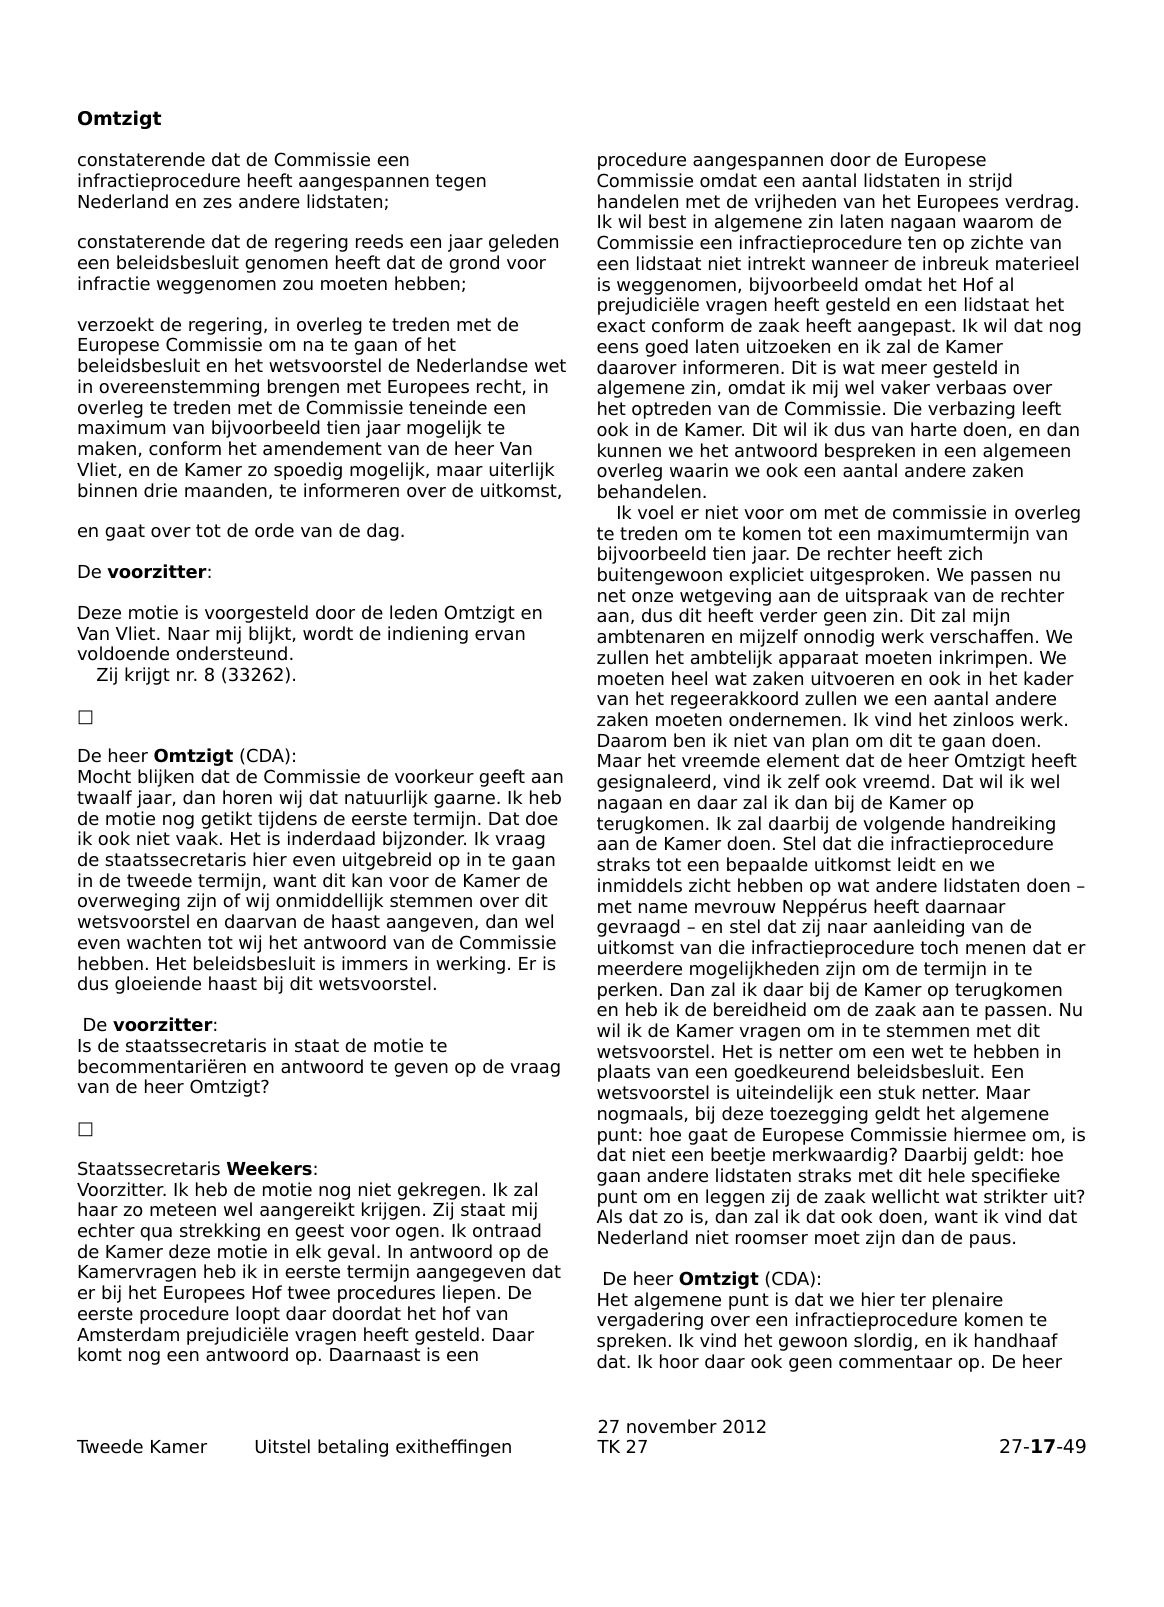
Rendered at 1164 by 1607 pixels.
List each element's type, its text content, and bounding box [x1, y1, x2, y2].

text verzoekt de regering, in overleg te treden met de Europese Commissie om na te gaan of het beleidsbesluit en het wetsvoorstel de Nederlandse wet in overeenstemming brengen met Europees recht, in overleg te treden met de Commissie teneinde een maximum van bijvoorbeeld tien jaar mogelijk te maken, conform het amendement van de heer Van Vliet, en de Kamer zo spoedig mogelijk, maar uiterlijk binnen drie maanden, te informeren over de uitkomst, [77, 314, 567, 501]
text Zij krijgt nr. 8 (33262). [77, 665, 567, 686]
text Deze motie is voorgesteld door de leden Omtzigt en Van Vliet. Naar mij blijkt, wordt de indiening ervan voldoende ondersteund. [77, 603, 567, 665]
text De heer Omtzigt (CDA): [77, 746, 567, 767]
text Voorzitter. Ik heb de motie nog niet gekregen. Ik zal haar zo meteen wel aangereikt krijgen. Zij staat mij echter qua strekking en geest voor ogen. Ik ontraad de Kamer deze motie in elk geval. In antwoord op de Kamervragen heb ik in eerste termijn aangegeven dat er bij het Europees Hof twee procedures liepen. De eerste procedure loopt daar doordat het hof van Amsterdam prejudiciële vragen heeft gesteld. Daar komt nog een antwoord op. Daarnaast is een [77, 1179, 567, 1366]
text Staatssecretaris Weekers: [77, 1159, 567, 1179]
text De voorzitter: [77, 1015, 567, 1036]
text Mocht blijken dat de Commissie de voorkeur geeft aan twaalf jaar, dan horen wij dat natuurlijk gaarne. Ik heb de motie nog getikt tijdens de eerste termijn. Dat doe ik ook niet vaak. Het is inderdaad bijzonder. Ik vraag de staatssecretaris hier even uitgebreid op in te gaan in de tweede termijn, want dit kan voor de Kamer de overweging zijn of wij onmiddellijk stemmen over dit wetsvoorstel en daarvan de haast aangeven, dan wel even wachten tot wij het antwoord van de Commissie hebben. Het beleidsbesluit is immers in werking. Er is dus gloeiende haast bij dit wetsvoorstel. [77, 767, 567, 995]
text Is de staatssecretaris in staat de motie te becommentariëren en antwoord te geven op de vraag van de heer Omtzigt? [77, 1036, 567, 1098]
text procedure aangespannen door de Europese Commissie omdat een aantal lidstaten in strijd handelen met de vrijheden van het Europees verdrag. Ik wil best in algemene zin laten nagaan waarom de Commissie een infractieprocedure ten op zichte van een lidstaat niet intrekt wanneer de inbreuk materieel is weggenomen, bijvoorbeeld omdat het Hof al prejudiciële vragen heeft gesteld en een lidstaat het exact conform de zaak heeft aangepast. Ik wil dat nog eens goed laten uitzoeken en ik zal de Kamer daarover informeren. Dit is wat meer gesteld in algemene zin, omdat ik mij wel vaker verbaas over het optreden van de Commissie. Die verbazing leeft ook in de Kamer. Dit wil ik dus van harte doen, en dan kunnen we het antwoord bespreken in een algemeen overleg waarin we ook een aantal andere zaken behandelen. [596, 150, 1087, 503]
text □ [77, 1118, 567, 1139]
text constaterende dat de Commissie een infractieprocedure heeft aangespannen tegen Nederland en zes andere lidstaten; [77, 150, 567, 212]
text □ [77, 706, 567, 726]
text en gaat over tot de orde van de dag. [77, 521, 567, 542]
text Het algemene punt is dat we hier ter plenaire vergadering over een infractieprocedure komen te spreken. Ik vind het gewoon slordig, en ik handhaaf dat. Ik hoor daar ook geen commentaar op. De heer [596, 1289, 1087, 1372]
text Ik voel er niet voor om met de commissie in overleg te treden om te komen tot een maximumtermijn van bijvoorbeeld tien jaar. De rechter heeft zich buitengewoon expliciet uitgesproken. We passen nu net onze wetgeving aan de uitspraak van de rechter aan, dus dit heeft verder geen zin. Dit zal mijn ambtenaren en mijzelf onnodig werk verschaffen. We zullen het ambtelijk apparaat moeten inkrimpen. We moeten heel wat zaken uitvoeren en ook in het kader van het regeerakkoord zullen we een aantal andere zaken moeten ondernemen. Ik vind het zinloos werk. Daarom ben ik niet van plan om dit te gaan doen. Maar het vreemde element dat de heer Omtzigt heeft gesignaleerd, vind ik zelf ook vreemd. Dat wil ik wel nagaan en daar zal ik dan bij de Kamer op terugkomen. Ik zal daarbij de volgende handreiking aan de Kamer doen. Stel dat die infractieprocedure straks tot een bepaalde uitkomst leidt en we inmiddels zicht hebben op wat andere lidstaten doen – met name mevrouw Neppérus heeft daarnaar gevraagd – en stel dat zij naar aanleiding van de uitkomst van die infractieprocedure toch menen dat er meerdere mogelijkheden zijn om de termijn in te perken. Dan zal ik daar bij de Kamer op terugkomen en heb ik de bereidheid om de zaak aan te passen. Nu wil ik de Kamer vragen om in te stemmen met dit wetsvoorstel. Het is netter om een wet te hebben in plaats van een goedkeurend beleidsbesluit. Een wetsvoorstel is uiteindelijk een stuk netter. Maar nogmaals, bij deze toezegging geldt het algemene punt: hoe gaat de Europese Commissie hiermee om, is dat niet een beetje merkwaardig? Daarbij geldt: hoe gaan andere lidstaten straks met dit hele specifieke punt om en leggen zij de zaak wellicht wat strikter uit? Als dat zo is, dan zal ik dat ook doen, want ik vind dat Nederland niet roomser moet zijn dan de paus. [596, 503, 1087, 1249]
text De voorzitter: [77, 562, 567, 583]
text constaterende dat de regering reeds een jaar geleden een beleidsbesluit genomen heeft dat de grond voor infractie weggenomen zou moeten hebben; [77, 232, 567, 294]
text De heer Omtzigt (CDA): [596, 1269, 1087, 1289]
